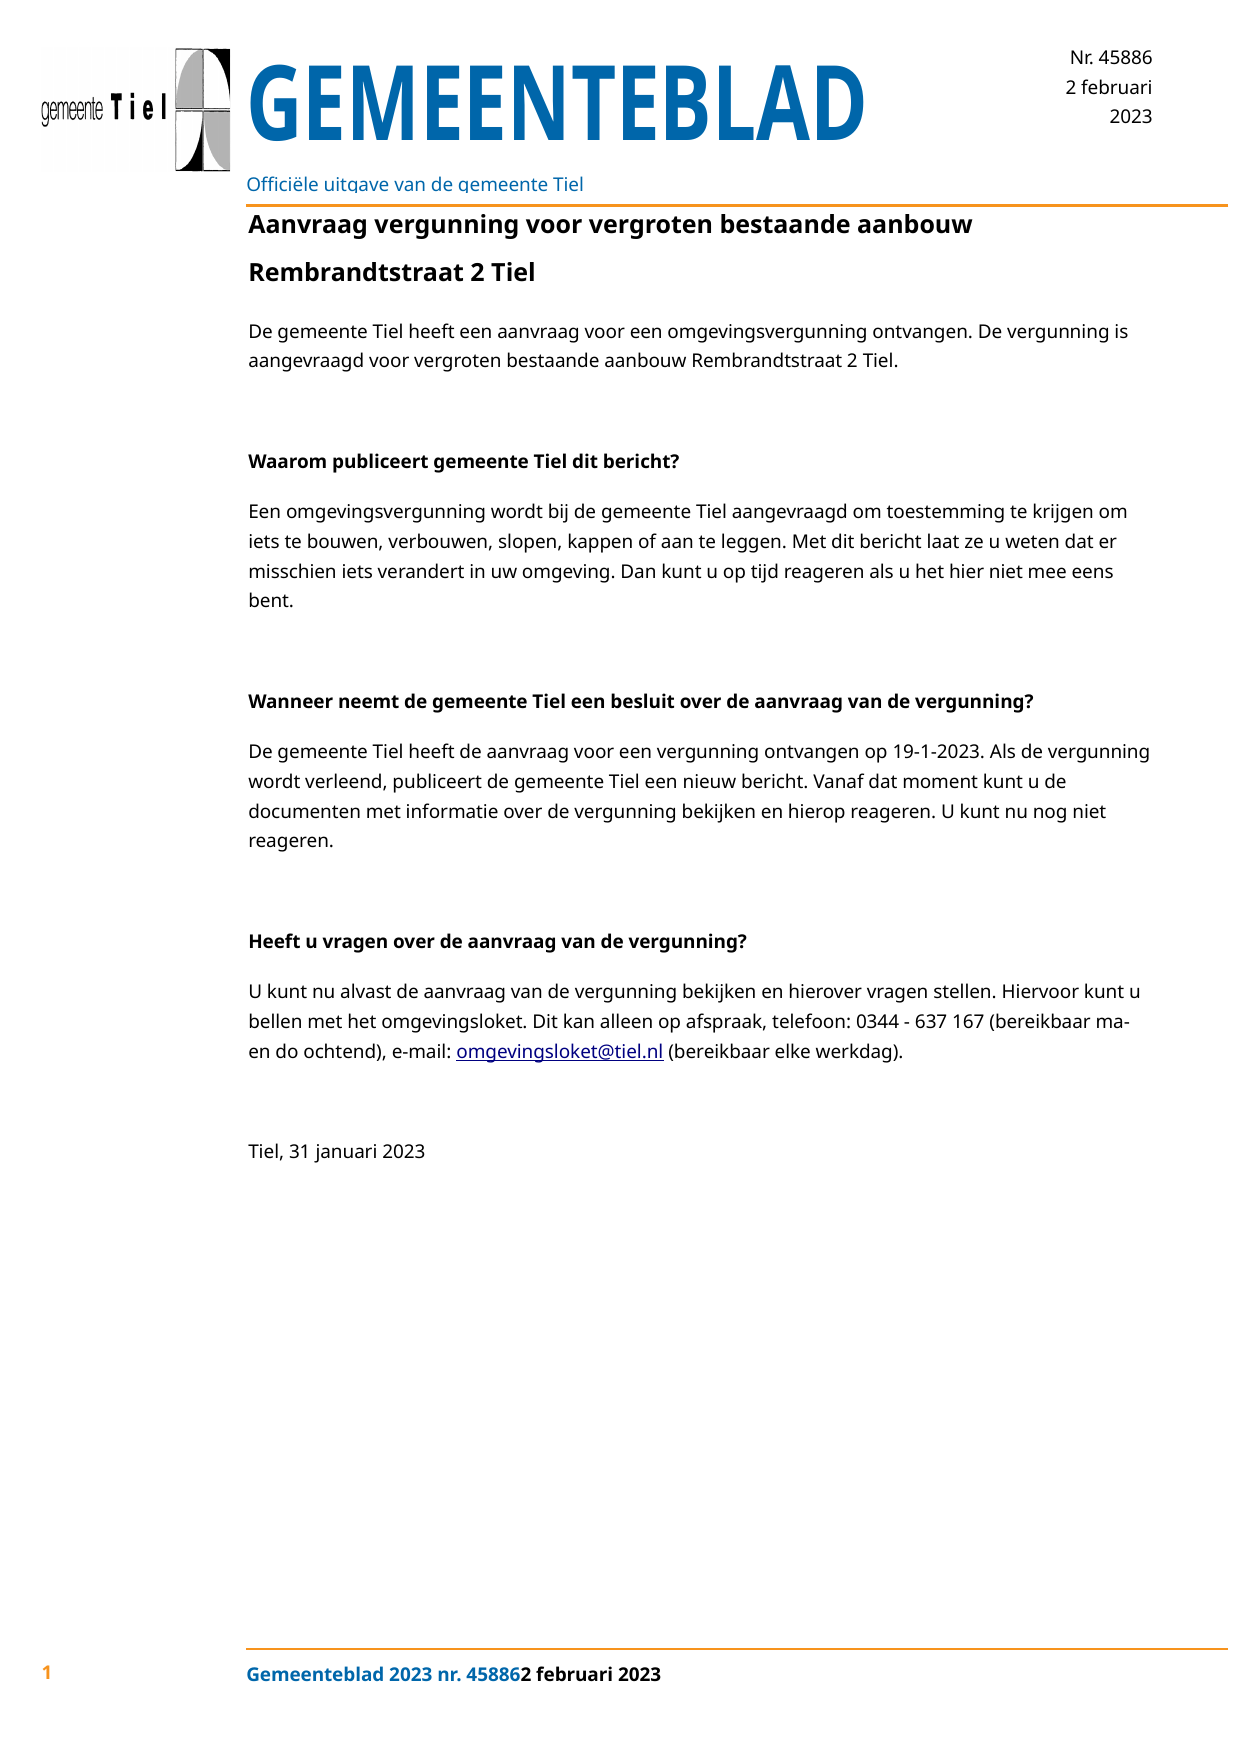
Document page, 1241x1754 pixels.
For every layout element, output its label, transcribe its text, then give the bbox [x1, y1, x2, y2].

text U kunt nu alvast de aanvraag van de vergunning bekijken en hierover vragen stellen. Hiervoor kunt u bellen met het omgevingsloket. Dit kan alleen op afspraak, telefoon: 0344 - 637 167 (bereikbaar ma-en do ochtend), e-mail: omgevingsloket@tiel.nl (bereikbaar elke werkdag). [248, 979, 1152, 1064]
text Tiel, 31 januari 2023 [248, 1139, 1152, 1164]
text Heeft u vragen over de aanvraag van de vergunning? [248, 928, 1152, 954]
text Wanneer neemt de gemeente Tiel een besluit over de aanvraag van de vergunning? [248, 688, 1152, 714]
text De gemeente Tiel heeft de aanvraag voor een vergunning ontvangen op 19-1-2023. Als de vergunning wordt verleend, publiceert de gemeente Tiel een nieuw bericht. Vanaf dat moment kunt u de documenten met informatie over de vergunning bekijken en hierop reageren. U kunt nu nog niet reageren. [248, 739, 1152, 853]
text Aanvraag vergunning voor vergroten bestaande aanbouw Rembrandtstraat 2 Tiel [248, 207, 1152, 288]
text De gemeente Tiel heeft een aanvraag voor een omgevingsvergunning ontvangen. De vergunning is aangevraagd voor vergroten bestaande aanbouw Rembrandtstraat 2 Tiel. [248, 318, 1152, 373]
text Waarom publiceert gemeente Tiel dit bericht? [248, 448, 1152, 474]
text Een omgevingsvergunning wordt bij de gemeente Tiel aangevraagd om toestemming te krijgen om iets te bouwen, verbouwen, slopen, kappen of aan te leggen. Met dit bericht laat ze u weten dat er misschien iets verandert in uw omgeving. Dan kunt u op tijd reageren als u het hier niet mee eens bent. [248, 499, 1152, 613]
picture [41, 47, 231, 172]
